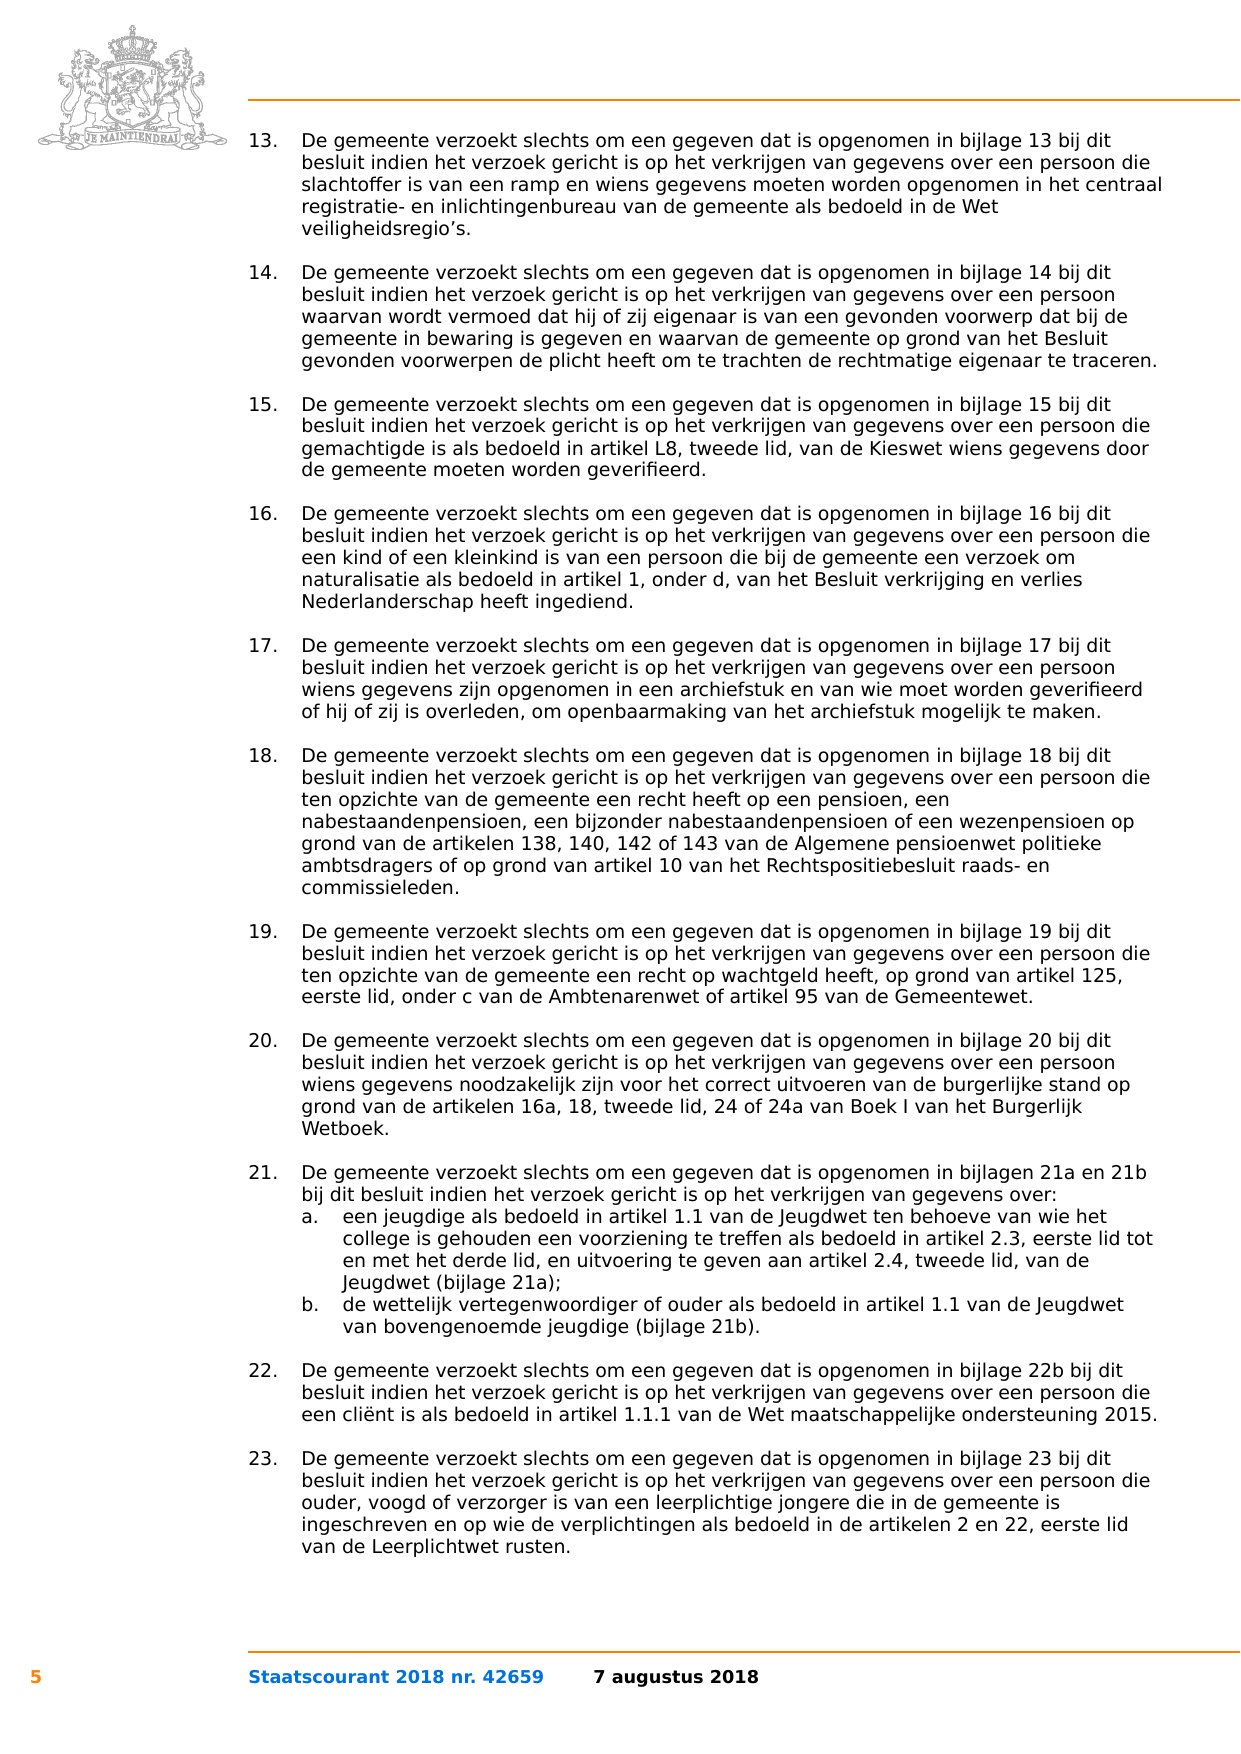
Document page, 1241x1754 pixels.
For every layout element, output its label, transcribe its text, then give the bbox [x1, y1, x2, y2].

text a. een jeugdige als bedoeld in artikel 1.1 van de Jeugdwet ten behoeve van wie het college is gehouden een voorziening te treffen als bedoeld in artikel 2.3, eerste lid tot en met het derde lid, en uitvoering te geven aan artikel 2.4, tweede lid, van de Jeugdwet (bijlage 21a); [301, 1206, 1163, 1294]
text 19. De gemeente verzoekt slechts om een gegeven dat is opgenomen in bijlage 19 bij dit besluit indien het verzoek gericht is op het verkrijgen van gegevens over een persoon die ten opzichte van de gemeente een recht op wachtgeld heeft, op grond van artikel 125, eerste lid, onder c van de Ambtenarenwet of artikel 95 van de Gemeentewet. [248, 921, 1163, 1008]
text 14. De gemeente verzoekt slechts om een gegeven dat is opgenomen in bijlage 14 bij dit besluit indien het verzoek gericht is op het verkrijgen van gegevens over een persoon waarvan wordt vermoed dat hij of zij eigenaar is van een gevonden voorwerp dat bij de gemeente in bewaring is gegeven en waarvan de gemeente op grond van het Besluit gevonden voorwerpen de plicht heeft om te trachten de rechtmatige eigenaar te traceren. [248, 262, 1163, 372]
text 17. De gemeente verzoekt slechts om een gegeven dat is opgenomen in bijlage 17 bij dit besluit indien het verzoek gericht is op het verkrijgen van gegevens over een persoon wiens gegevens zijn opgenomen in een archiefstuk en van wie moet worden geverifieerd of hij of zij is overleden, om openbaarmaking van het archiefstuk mogelijk te maken. [248, 635, 1163, 723]
text 20. De gemeente verzoekt slechts om een gegeven dat is opgenomen in bijlage 20 bij dit besluit indien het verzoek gericht is op het verkrijgen van gegevens over een persoon wiens gegevens noodzakelijk zijn voor het correct uitvoeren van de burgerlijke stand op grond van de artikelen 16a, 18, tweede lid, 24 of 24a van Boek I van het Burgerlijk Wetboek. [248, 1030, 1163, 1140]
text 23. De gemeente verzoekt slechts om een gegeven dat is opgenomen in bijlage 23 bij dit besluit indien het verzoek gericht is op het verkrijgen van gegevens over een persoon die ouder, voogd of verzorger is van een leerplichtige jongere die in de gemeente is ingeschreven en op wie de verplichtingen als bedoeld in de artikelen 2 en 22, eerste lid van de Leerplichtwet rusten. [248, 1448, 1163, 1557]
text b. de wettelijk vertegenwoordiger of ouder als bedoeld in artikel 1.1 van de Jeugdwet van bovengenoemde jeugdige (bijlage 21b). [301, 1294, 1163, 1338]
text 16. De gemeente verzoekt slechts om een gegeven dat is opgenomen in bijlage 16 bij dit besluit indien het verzoek gericht is op het verkrijgen van gegevens over een persoon die een kind of een kleinkind is van een persoon die bij de gemeente een verzoek om naturalisatie als bedoeld in artikel 1, onder d, van het Besluit verkrijging en verlies Nederlanderschap heeft ingediend. [248, 503, 1163, 613]
text 22. De gemeente verzoekt slechts om een gegeven dat is opgenomen in bijlage 22b bij dit besluit indien het verzoek gericht is op het verkrijgen van gegevens over een persoon die een cliënt is als bedoeld in artikel 1.1.1 van de Wet maatschappelijke ondersteuning 2015. [248, 1360, 1163, 1426]
text 15. De gemeente verzoekt slechts om een gegeven dat is opgenomen in bijlage 15 bij dit besluit indien het verzoek gericht is op het verkrijgen van gegevens over een persoon die gemachtigde is als bedoeld in artikel L8, tweede lid, van de Kieswet wiens gegevens door de gemeente moeten worden geverifieerd. [248, 393, 1163, 481]
picture [38, 25, 227, 150]
text 13. De gemeente verzoekt slechts om een gegeven dat is opgenomen in bijlage 13 bij dit besluit indien het verzoek gericht is op het verkrijgen van gegevens over een persoon die slachtoffer is van een ramp en wiens gegevens moeten worden opgenomen in het centraal registratie- en inlichtingenbureau van de gemeente als bedoeld in de Wet veiligheidsregio’s. [248, 130, 1163, 240]
text 18. De gemeente verzoekt slechts om een gegeven dat is opgenomen in bijlage 18 bij dit besluit indien het verzoek gericht is op het verkrijgen van gegevens over een persoon die ten opzichte van de gemeente een recht heeft op een pensioen, een nabestaandenpensioen, een bijzonder nabestaandenpensioen of een wezenpensioen op grond van de artikelen 138, 140, 142 of 143 van de Algemene pensioenwet politieke ambtsdragers of op grond van artikel 10 van het Rechtspositiebesluit raads- en commissieleden. [248, 745, 1163, 899]
text 21. De gemeente verzoekt slechts om een gegeven dat is opgenomen in bijlagen 21a en 21b bij dit besluit indien het verzoek gericht is op het verkrijgen van gegevens over: [248, 1162, 1163, 1206]
